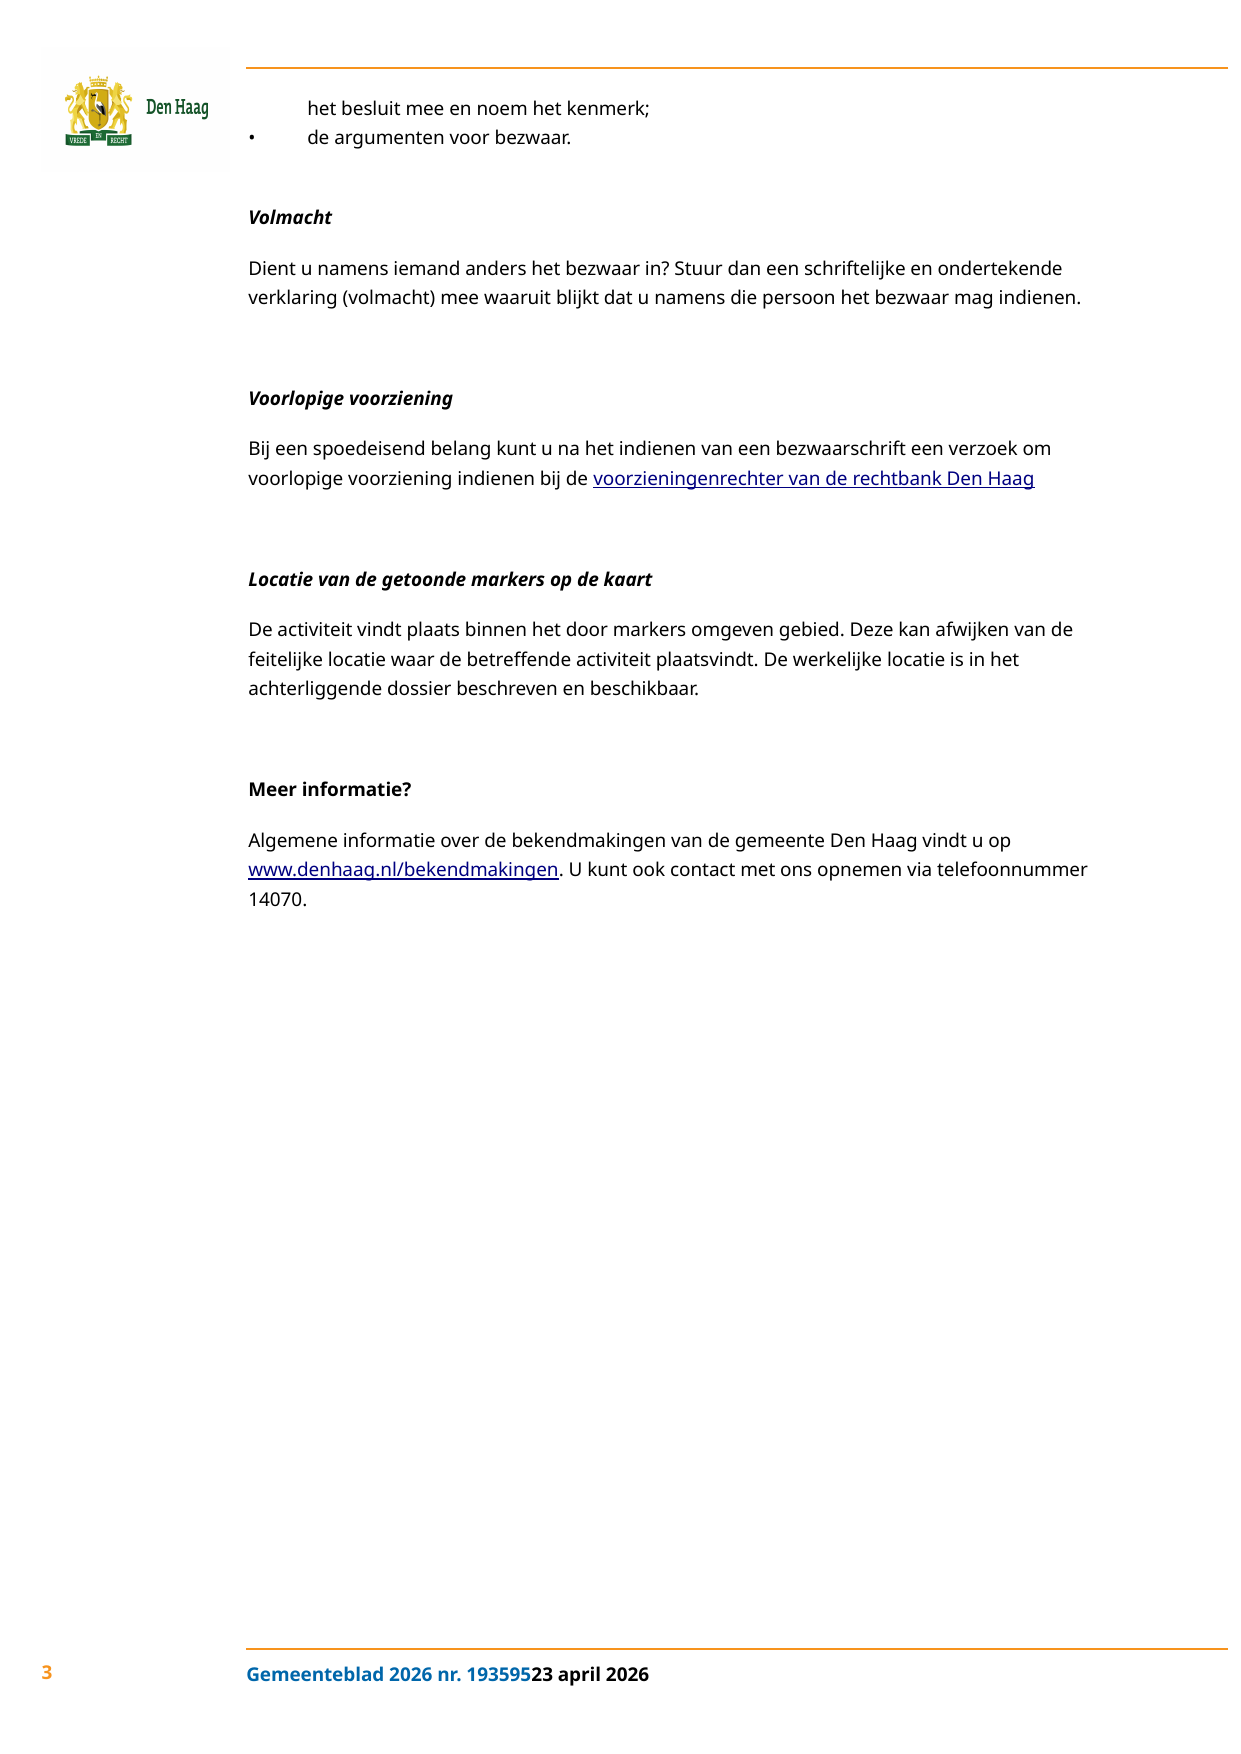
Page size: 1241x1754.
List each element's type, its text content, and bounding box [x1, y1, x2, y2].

picture [41, 47, 231, 172]
text Meer informatie? [248, 776, 1152, 802]
text De activiteit vindt plaats binnen het door markers omgeven gebied. Deze kan afwijken van de feitelijke locatie waar de betreffende activiteit plaatsvindt. De werkelijke locatie is in het achterliggende dossier beschreven en beschikbaar. [248, 616, 1152, 701]
text Dient u namens iemand anders het bezwaar in? Stuur dan een schriftelijke en ondertekende verklaring (volmacht) mee waaruit blijkt dat u namens die persoon het bezwaar mag indienen. [248, 255, 1152, 310]
list het besluit mee en noem het kenmerk; [248, 95, 1152, 121]
text Voorlopige voorziening [248, 385, 1152, 411]
text Bij een spoedeisend belang kunt u na het indienen van een bezwaarschrift een verzoek om voorlopige voorziening indienen bij de voorzieningenrechter van de rechtbank Den Haag [248, 436, 1152, 491]
list de argumenten voor bezwaar. [248, 124, 1152, 150]
text Locatie van de getoonde markers op de kaart [248, 566, 1152, 592]
text Algemene informatie over de bekendmakingen van de gemeente Den Haag vindt u op www.denhaag.nl/bekendmakingen. U kunt ook contact met ons opnemen via telefoonnummer 14070. [248, 827, 1152, 912]
text Volmacht [248, 204, 1152, 230]
